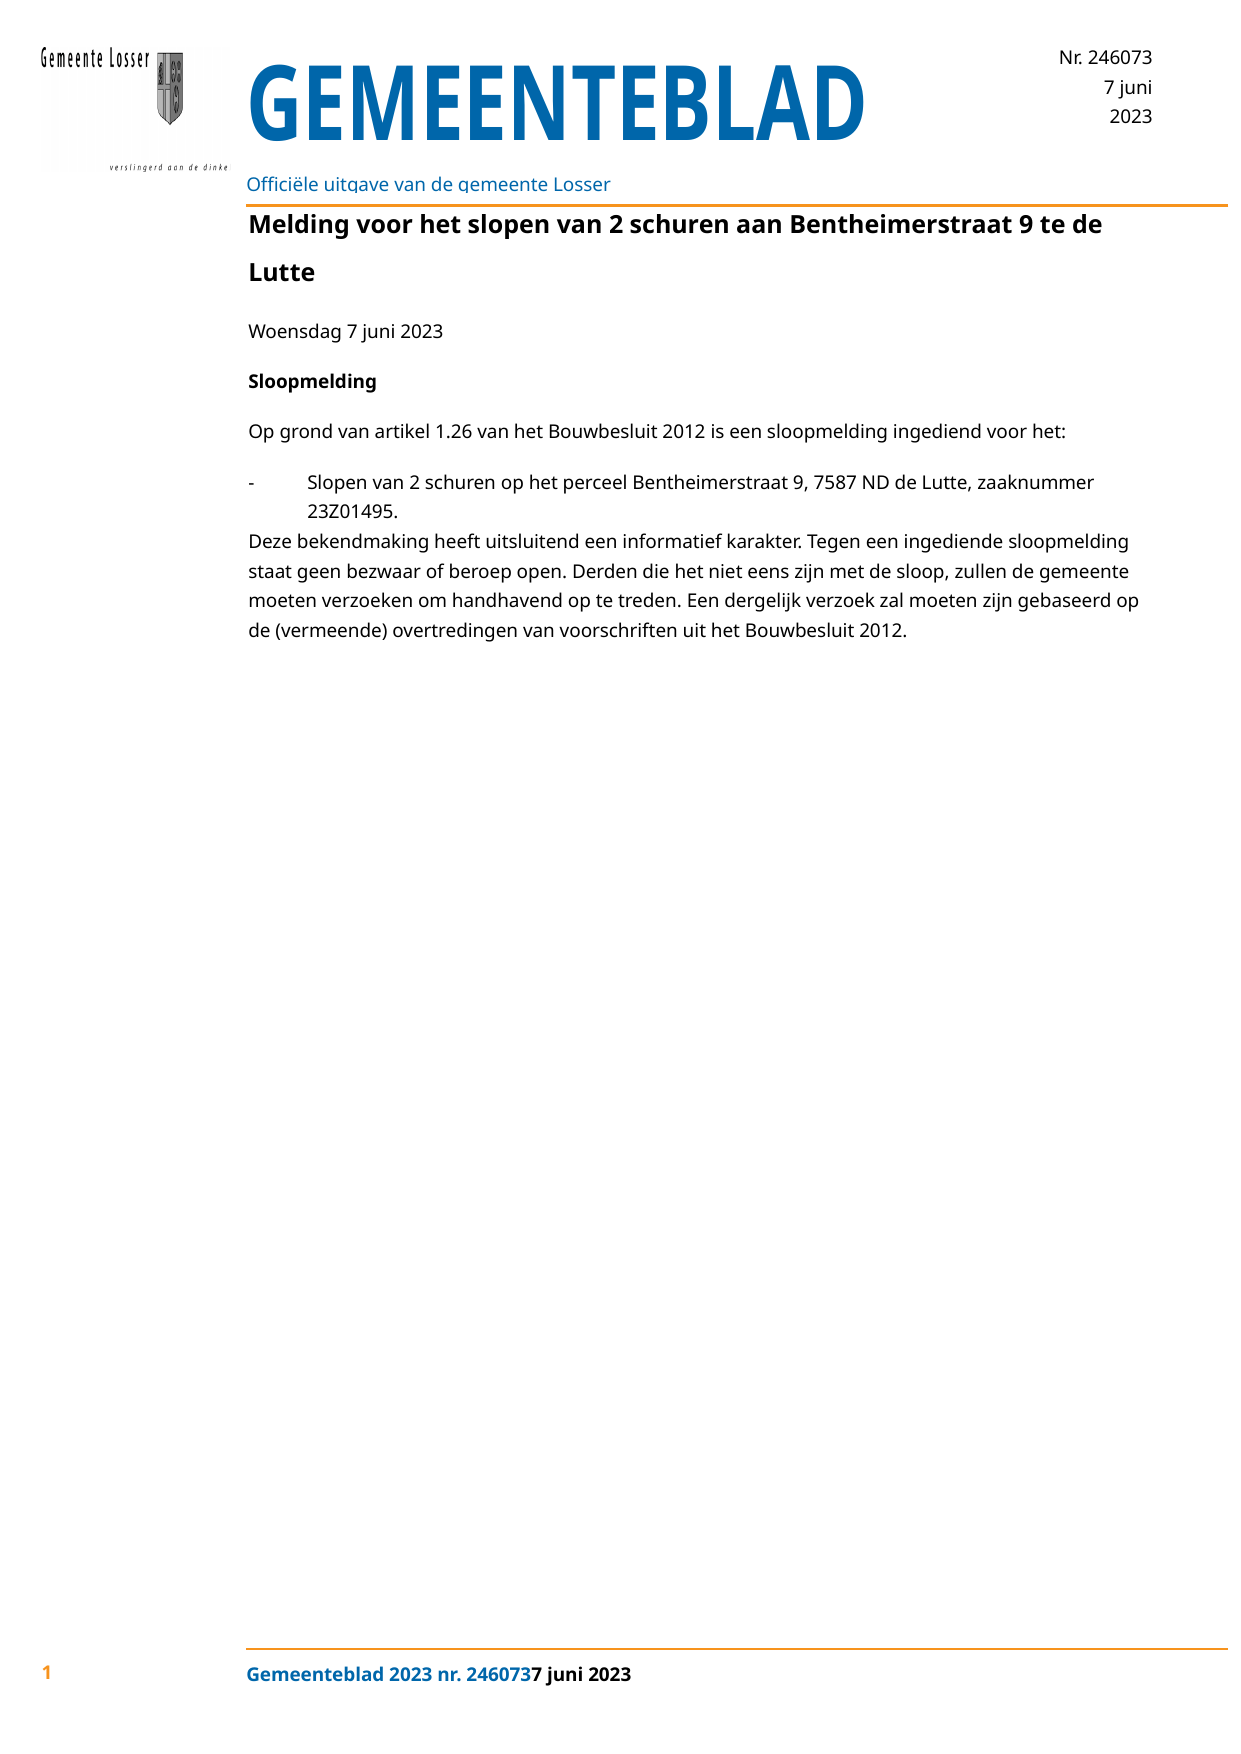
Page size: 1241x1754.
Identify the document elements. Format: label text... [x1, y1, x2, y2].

text Sloopmelding [248, 368, 1152, 394]
text Woensdag 7 juni 2023 [248, 318, 1152, 344]
picture [41, 47, 231, 172]
text Op grond van artikel 1.26 van het Bouwbesluit 2012 is een sloopmelding ingediend voor het: [248, 419, 1152, 444]
text Deze bekendmaking heeft uitsluitend een informatief karakter. Tegen een ingediende sloopmelding staat geen bezwaar of beroep open. Derden die het niet eens zijn met de sloop, zullen de gemeente moeten verzoeken om handhavend op te treden. Een dergelijk verzoek zal moeten zijn gebaseerd op de (vermeende) overtredingen van voorschriften uit het Bouwbesluit 2012. [248, 528, 1152, 643]
list Slopen van 2 schuren op het perceel Bentheimerstraat 9, 7587 ND de Lutte, zaaknummer 23Z01495. [248, 469, 1152, 524]
text Melding voor het slopen van 2 schuren aan Bentheimerstraat 9 te de Lutte [248, 207, 1152, 288]
